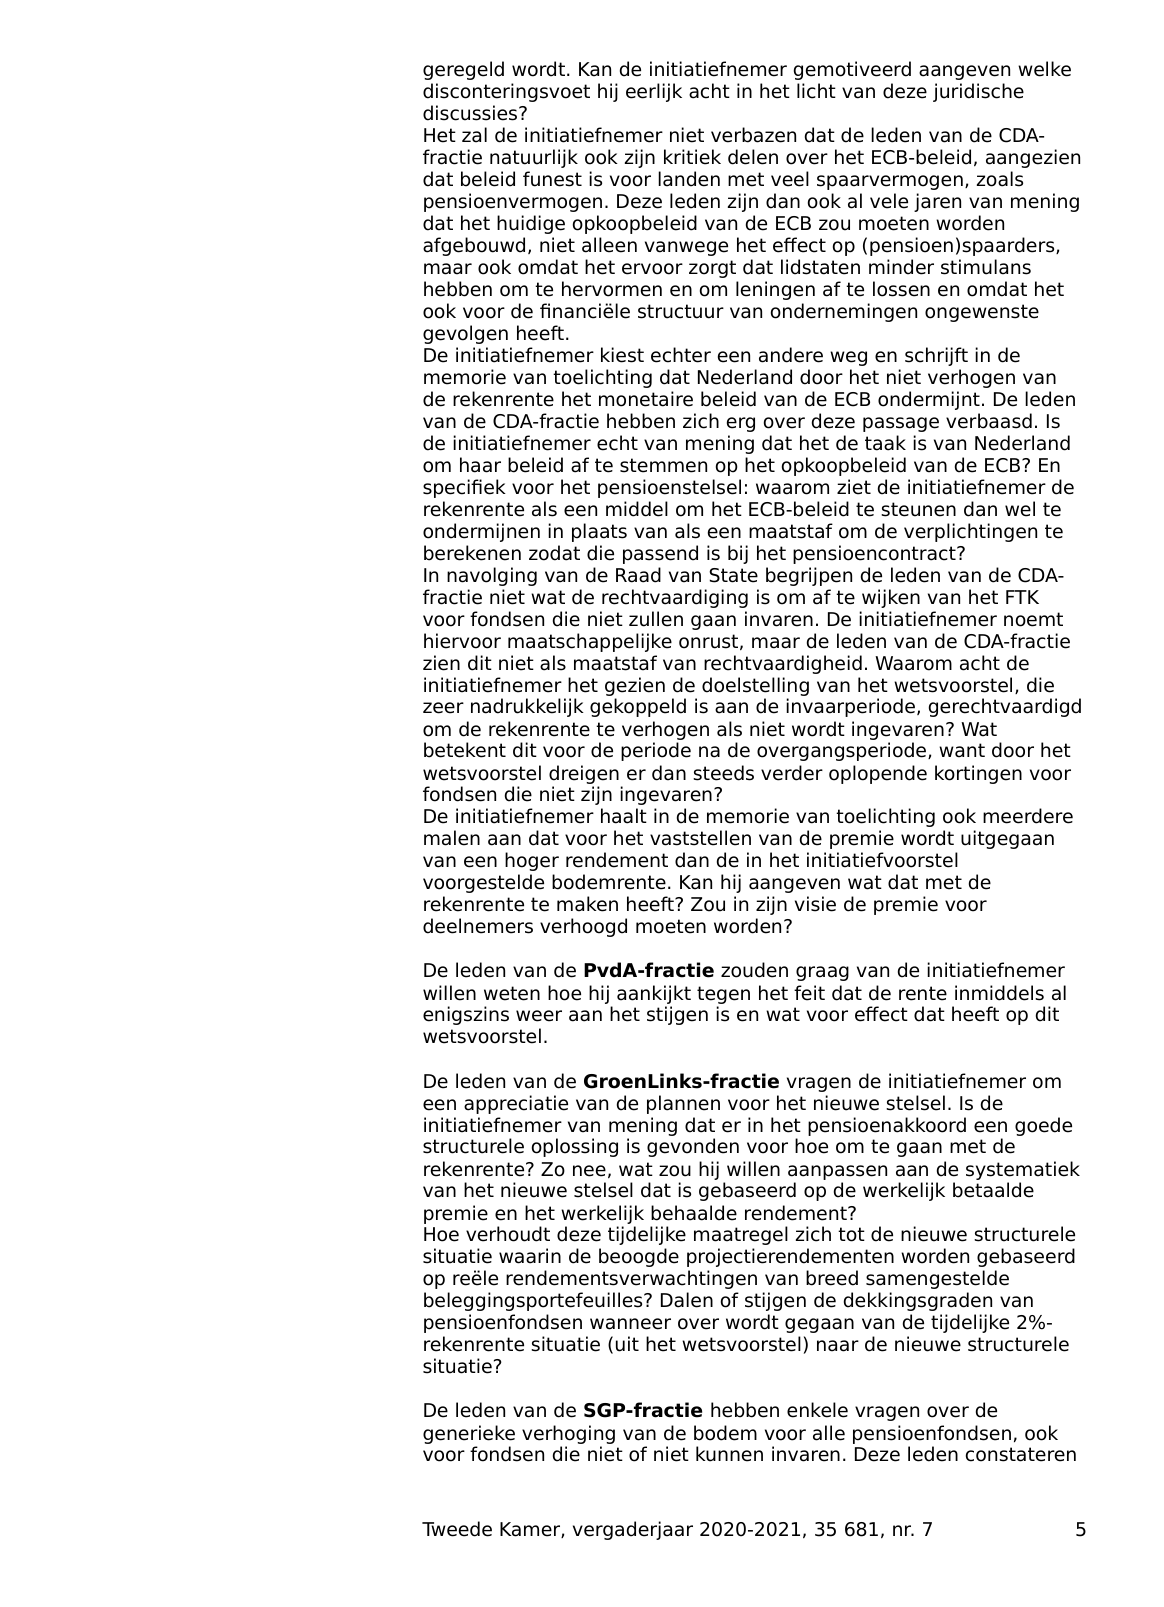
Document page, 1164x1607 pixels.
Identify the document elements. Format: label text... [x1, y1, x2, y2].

text Hoe verhoudt deze tijdelijke maatregel zich tot de nieuwe structurele situatie waarin de beoogde projectierendementen worden gebaseerd op reële rendementsverwachtingen van breed samengestelde beleggingsportefeuilles? Dalen of stijgen de dekkingsgraden van pensioenfondsen wanneer over wordt gegaan van de tijdelijke 2%-rekenrente situatie (uit het wetsvoorstel) naar de nieuwe structurele situatie? [422, 1224, 1087, 1378]
text De leden van de PvdA-fractie zouden graag van de initiatiefnemer willen weten hoe hij aankijkt tegen het feit dat de rente inmiddels al enigszins weer aan het stijgen is en wat voor effect dat heeft op dit wetsvoorstel. [422, 960, 1087, 1048]
text De leden van de SGP-fractie hebben enkele vragen over de generieke verhoging van de bodem voor alle pensioenfondsen, ook voor fondsen die niet of niet kunnen invaren. Deze leden constateren [422, 1400, 1087, 1466]
text Het zal de initiatiefnemer niet verbazen dat de leden van de CDA-fractie natuurlijk ook zijn kritiek delen over het ECB-beleid, aangezien dat beleid funest is voor landen met veel spaarvermogen, zoals pensioenvermogen. Deze leden zijn dan ook al vele jaren van mening dat het huidige opkoopbeleid van de ECB zou moeten worden afgebouwd, niet alleen vanwege het effect op (pensioen)spaarders, maar ook omdat het ervoor zorgt dat lidstaten minder stimulans hebben om te hervormen en om leningen af te lossen en omdat het ook voor de financiële structuur van ondernemingen ongewenste gevolgen heeft. [422, 125, 1087, 345]
text In navolging van de Raad van State begrijpen de leden van de CDA-fractie niet wat de rechtvaardiging is om af te wijken van het FTK voor fondsen die niet zullen gaan invaren. De initiatiefnemer noemt hiervoor maatschappelijke onrust, maar de leden van de CDA-fractie zien dit niet als maatstaf van rechtvaardigheid. Waarom acht de initiatiefnemer het gezien de doelstelling van het wetsvoorstel, die zeer nadrukkelijk gekoppeld is aan de invaarperiode, gerechtvaardigd om de rekenrente te verhogen als niet wordt ingevaren? Wat betekent dit voor de periode na de overgangsperiode, want door het wetsvoorstel dreigen er dan steeds verder oplopende kortingen voor fondsen die niet zijn ingevaren? [422, 564, 1087, 806]
text De initiatiefnemer kiest echter een andere weg en schrijft in de memorie van toelichting dat Nederland door het niet verhogen van de rekenrente het monetaire beleid van de ECB ondermijnt. De leden van de CDA-fractie hebben zich erg over deze passage verbaasd. Is de initiatiefnemer echt van mening dat het de taak is van Nederland om haar beleid af te stemmen op het opkoopbeleid van de ECB? En specifiek voor het pensioenstelsel: waarom ziet de initiatiefnemer de rekenrente als een middel om het ECB-beleid te steunen dan wel te ondermijnen in plaats van als een maatstaf om de verplichtingen te berekenen zodat die passend is bij het pensioencontract? [422, 345, 1087, 564]
text geregeld wordt. Kan de initiatiefnemer gemotiveerd aangeven welke disconteringsvoet hij eerlijk acht in het licht van deze juridische discussies? [422, 59, 1087, 125]
text De initiatiefnemer haalt in de memorie van toelichting ook meerdere malen aan dat voor het vaststellen van de premie wordt uitgegaan van een hoger rendement dan de in het initiatiefvoorstel voorgestelde bodemrente. Kan hij aangeven wat dat met de rekenrente te maken heeft? Zou in zijn visie de premie voor deelnemers verhoogd moeten worden? [422, 806, 1087, 938]
text De leden van de GroenLinks-fractie vragen de initiatiefnemer om een appreciatie van de plannen voor het nieuwe stelsel. Is de initiatiefnemer van mening dat er in het pensioenakkoord een goede structurele oplossing is gevonden voor hoe om te gaan met de rekenrente? Zo nee, wat zou hij willen aanpassen aan de systematiek van het nieuwe stelsel dat is gebaseerd op de werkelijk betaalde premie en het werkelijk behaalde rendement? [422, 1071, 1087, 1224]
